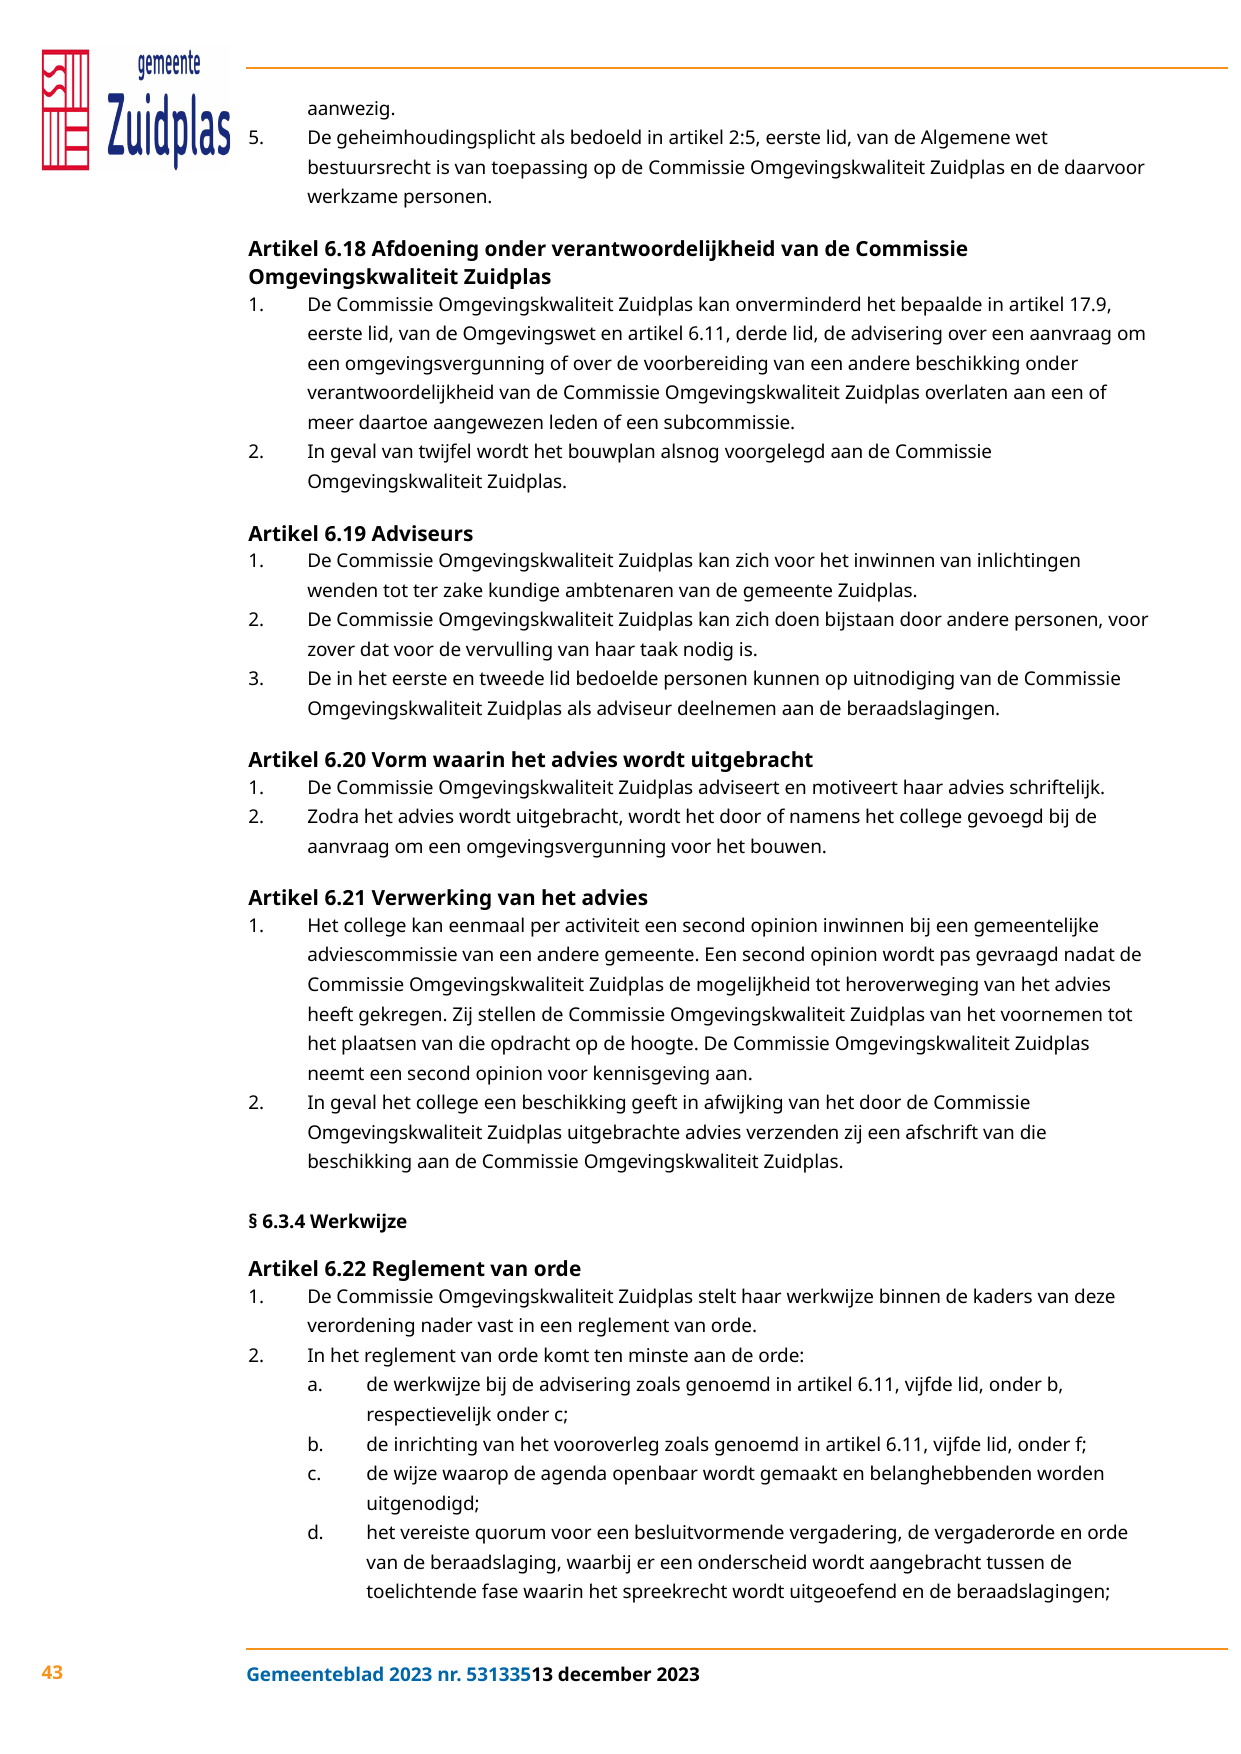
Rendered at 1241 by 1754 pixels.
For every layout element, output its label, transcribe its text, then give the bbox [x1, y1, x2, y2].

list De Commissie Omgevingskwaliteit Zuidplas stelt haar werkwijze binnen de kaders van deze verordening nader vast in een reglement van orde. [248, 1283, 1152, 1338]
text Artikel 6.19 Adviseurs [248, 519, 1152, 547]
list De Commissie Omgevingskwaliteit Zuidplas kan zich doen bijstaan door andere personen, voor zover dat voor de vervulling van haar taak nodig is. [248, 606, 1152, 662]
list In geval van twijfel wordt het bouwplan alsnog voorgelegd aan de Commissie Omgevingskwaliteit Zuidplas. [248, 439, 1152, 494]
text § 6.3.4 Werkwijze [248, 1208, 1152, 1233]
list Zodra het advies wordt uitgebracht, wordt het door of namens het college gevoegd bij de aanvraag om een omgevingsvergunning voor het bouwen. [248, 803, 1152, 859]
list aanwezig. [248, 95, 1152, 121]
text Artikel 6.22 Reglement van orde [248, 1254, 1152, 1283]
list Het college kan eenmaal per activiteit een second opinion inwinnen bij een gemeentelijke adviescommissie van een andere gemeente. Een second opinion wordt pas gevraagd nadat de Commissie Omgevingskwaliteit Zuidplas de mogelijkheid tot heroverweging van het advies heeft gekregen. Zij stellen de Commissie Omgevingskwaliteit Zuidplas van het voornemen tot het plaatsen van die opdracht op de hoogte. De Commissie Omgevingskwaliteit Zuidplas neemt een second opinion voor kennisgeving aan. [248, 912, 1152, 1086]
list De geheimhoudingsplicht als bedoeld in artikel 2:5, eerste lid, van de Algemene wet bestuursrecht is van toepassing op de Commissie Omgevingskwaliteit Zuidplas en de daarvoor werkzame personen. [248, 124, 1152, 209]
list De Commissie Omgevingskwaliteit Zuidplas kan onverminderd het bepaalde in artikel 17.9, eerste lid, van de Omgevingswet en artikel 6.11, derde lid, de advisering over een aanvraag om een omgevingsvergunning of over de voorbereiding van een andere beschikking onder verantwoordelijkheid van de Commissie Omgevingskwaliteit Zuidplas overlaten aan een of meer daartoe aangewezen leden of een subcommissie. [248, 291, 1152, 435]
list De Commissie Omgevingskwaliteit Zuidplas adviseert en motiveert haar advies schriftelijk. [248, 774, 1152, 800]
list de inrichting van het vooroverleg zoals genoemd in artikel 6.11, vijfde lid, onder f; [307, 1431, 1152, 1456]
picture [41, 47, 231, 172]
list In geval het college een beschikking geeft in afwijking van het door de Commissie Omgevingskwaliteit Zuidplas uitgebrachte advies verzenden zij een afschrift van die beschikking aan de Commissie Omgevingskwaliteit Zuidplas. [248, 1089, 1152, 1174]
text Artikel 6.20 Vorm waarin het advies wordt uitgebracht [248, 746, 1152, 774]
list De Commissie Omgevingskwaliteit Zuidplas kan zich voor het inwinnen van inlichtingen wenden tot ter zake kundige ambtenaren van de gemeente Zuidplas. [248, 547, 1152, 602]
list het vereiste quorum voor een besluitvormende vergadering, de vergaderorde en orde van de beraadslaging, waarbij er een onderscheid wordt aangebracht tussen de toelichtende fase waarin het spreekrecht wordt uitgeoefend en de beraadslagingen; [307, 1519, 1152, 1604]
list de werkwijze bij de advisering zoals genoemd in artikel 6.11, vijfde lid, onder b, respectievelijk onder c; [307, 1372, 1152, 1427]
text Artikel 6.21 Verwerking van het advies [248, 883, 1152, 912]
list In het reglement van orde komt ten minste aan de orde: [248, 1342, 1152, 1368]
list De in het eerste en tweede lid bedoelde personen kunnen op uitnodiging van de Commissie Omgevingskwaliteit Zuidplas als adviseur deelnemen aan de beraadslagingen. [248, 666, 1152, 721]
text Artikel 6.18 Afdoening onder verantwoordelijkheid van de Commissie Omgevingskwaliteit Zuidplas [248, 234, 1152, 291]
list de wijze waarop de agenda openbaar wordt gemaakt en belanghebbenden worden uitgenodigd; [307, 1460, 1152, 1516]
